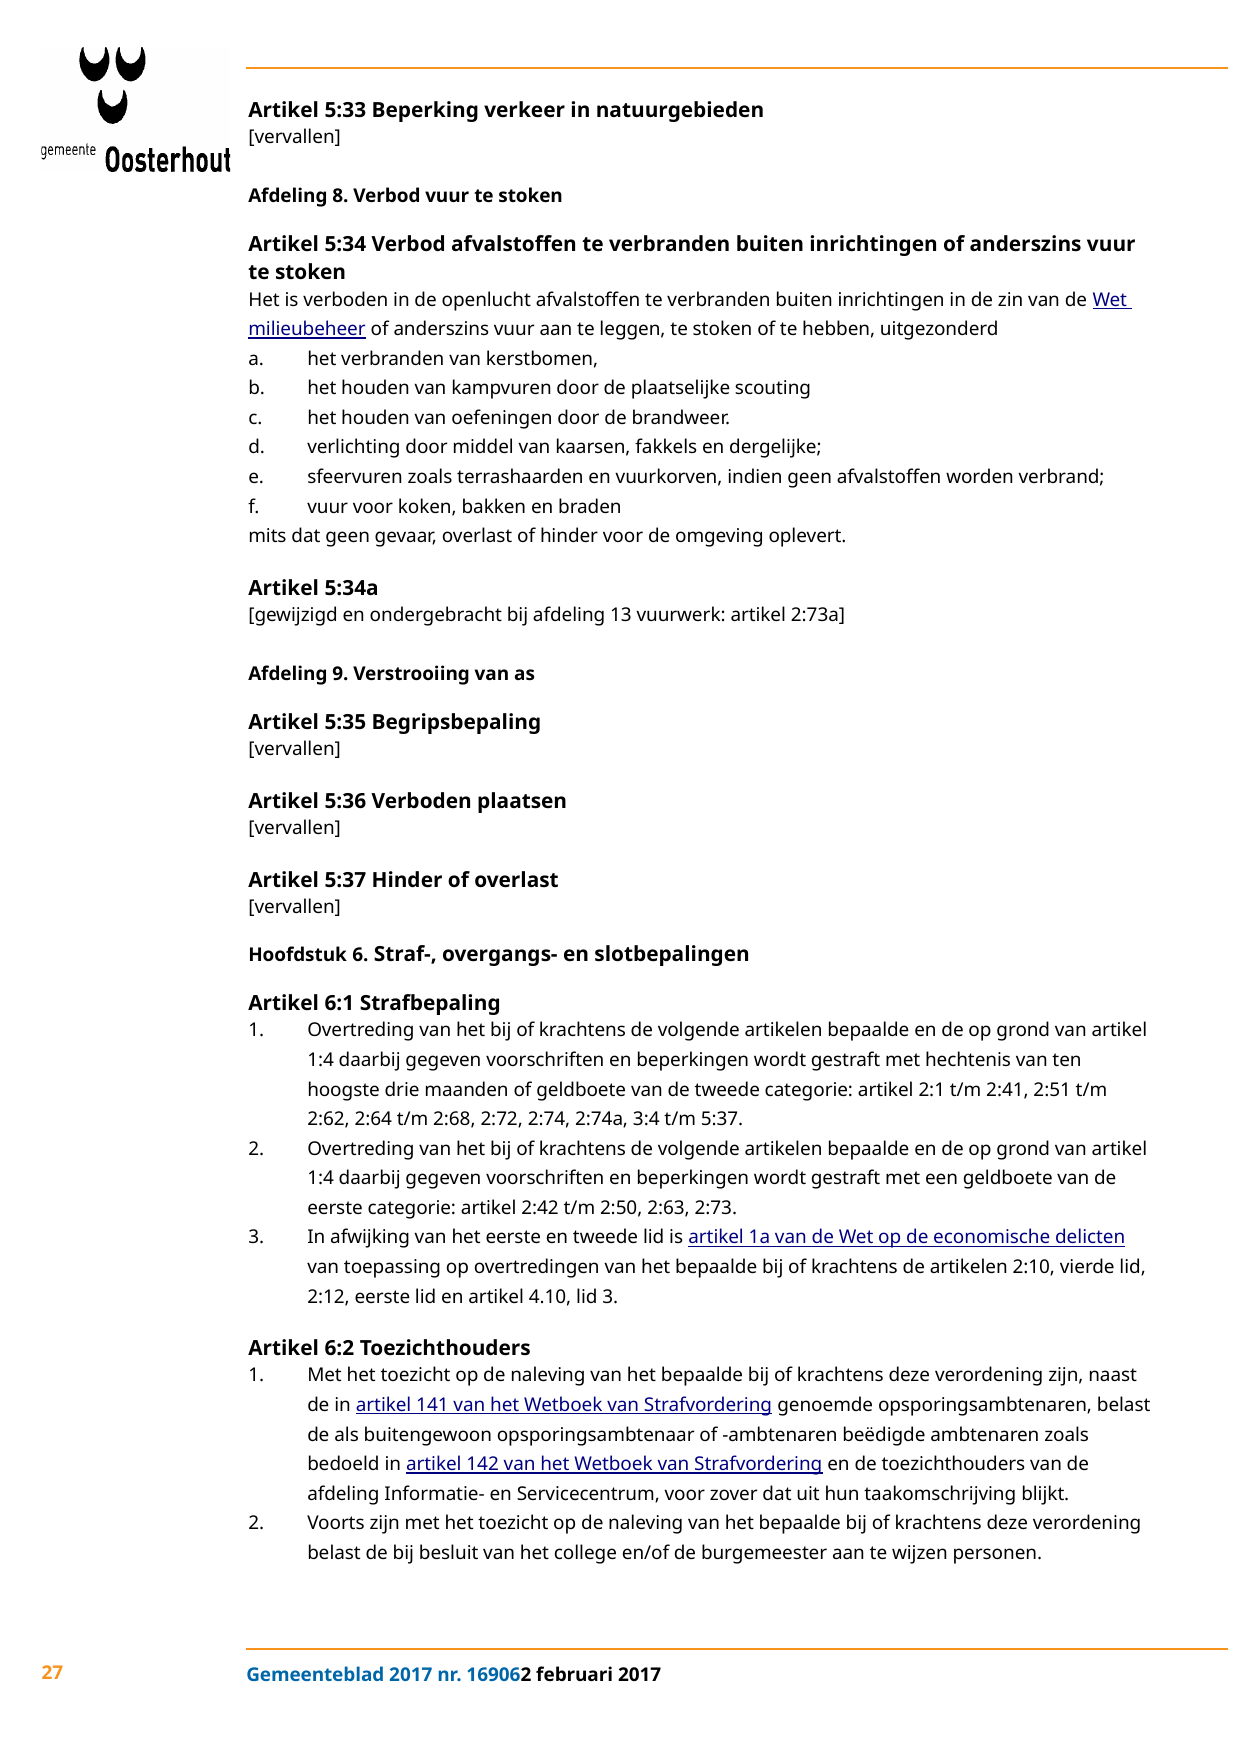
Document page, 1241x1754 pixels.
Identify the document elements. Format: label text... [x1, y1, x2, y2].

text Artikel 5:37 Hinder of overlast [248, 865, 1152, 893]
list vuur voor koken, bakken en braden [248, 493, 1152, 519]
text Artikel 5:36 Verboden plaatsen [248, 786, 1152, 814]
list Voorts zijn met het toezicht op de naleving van het bepaalde bij of krachtens deze verordening belast de bij besluit van het college en/of de burgemeester aan te wijzen personen. [248, 1509, 1152, 1565]
text [vervallen] [248, 123, 1152, 149]
text Hoofdstuk 6. Straf-, overgangs- en slotbepalingen [248, 939, 1152, 967]
text Artikel 6:2 Toezichthouders [248, 1333, 1152, 1362]
picture [41, 47, 231, 172]
text Afdeling 8. Verbod vuur te stoken [248, 182, 1152, 208]
text [vervallen] [248, 893, 1152, 919]
text Het is verboden in de openlucht afvalstoffen te verbranden buiten inrichtingen in de zin van de Wet milieubeheer of anderszins vuur aan te leggen, te stoken of te hebben, uitgezonderd [248, 286, 1152, 341]
text Artikel 5:34 Verbod afvalstoffen te verbranden buiten inrichtingen of anderszins vuur te stoken [248, 229, 1152, 286]
text Artikel 5:34a [248, 573, 1152, 601]
text [vervallen] [248, 736, 1152, 761]
list verlichting door middel van kaarsen, fakkels en dergelijke; [248, 434, 1152, 459]
list Overtreding van het bij of krachtens de volgende artikelen bepaalde en de op grond van artikel 1:4 daarbij gegeven voorschriften en beperkingen wordt gestraft met hechtenis van ten hoogste drie maanden of geldboete van de tweede categorie: artikel 2:1 t/m 2:41, 2:51 t/m 2:62, 2:64 t/m 2:68, 2:72, 2:74, 2:74a, 3:4 t/m 5:37. [248, 1017, 1152, 1131]
list In afwijking van het eerste en tweede lid is artikel 1a van de Wet op de economische delicten van toepassing op overtredingen van het bepaalde bij of krachtens de artikelen 2:10, vierde lid, 2:12, eerste lid en artikel 4.10, lid 3. [248, 1224, 1152, 1308]
text Artikel 5:35 Begripsbepaling [248, 707, 1152, 736]
text [vervallen] [248, 814, 1152, 840]
text Afdeling 9. Verstrooiing van as [248, 661, 1152, 686]
text Artikel 6:1 Strafbepaling [248, 988, 1152, 1017]
text [gewijzigd en ondergebracht bij afdeling 13 vuurwerk: artikel 2:73a] [248, 601, 1152, 627]
list Overtreding van het bij of krachtens de volgende artikelen bepaalde en de op grond van artikel 1:4 daarbij gegeven voorschriften en beperkingen wordt gestraft met een geldboete van de eerste categorie: artikel 2:42 t/m 2:50, 2:63, 2:73. [248, 1135, 1152, 1220]
list het houden van kampvuren door de plaatselijke scouting [248, 374, 1152, 400]
text Artikel 5:33 Beperking verkeer in natuurgebieden [248, 95, 1152, 123]
list sfeervuren zoals terrashaarden en vuurkorven, indien geen afvalstoffen worden verbrand; [248, 463, 1152, 489]
list het verbranden van kerstbomen, [248, 345, 1152, 371]
list het houden van oefeningen door de brandweer. [248, 404, 1152, 430]
text mits dat geen gevaar, overlast of hinder voor de omgeving oplevert. [248, 522, 1152, 548]
list Met het toezicht op de naleving van het bepaalde bij of krachtens deze verordening zijn, naast de in artikel 141 van het Wetboek van Strafvordering genoemde opsporingsambtenaren, belast de als buitengewoon opsporingsambtenaar of -ambtenaren beëdigde ambtenaren zoals bedoeld in artikel 142 van het Wetboek van Strafvordering en de toezichthouders van de afdeling Informatie- en Servicecentrum, voor zover dat uit hun taakomschrijving blijkt. [248, 1362, 1152, 1506]
